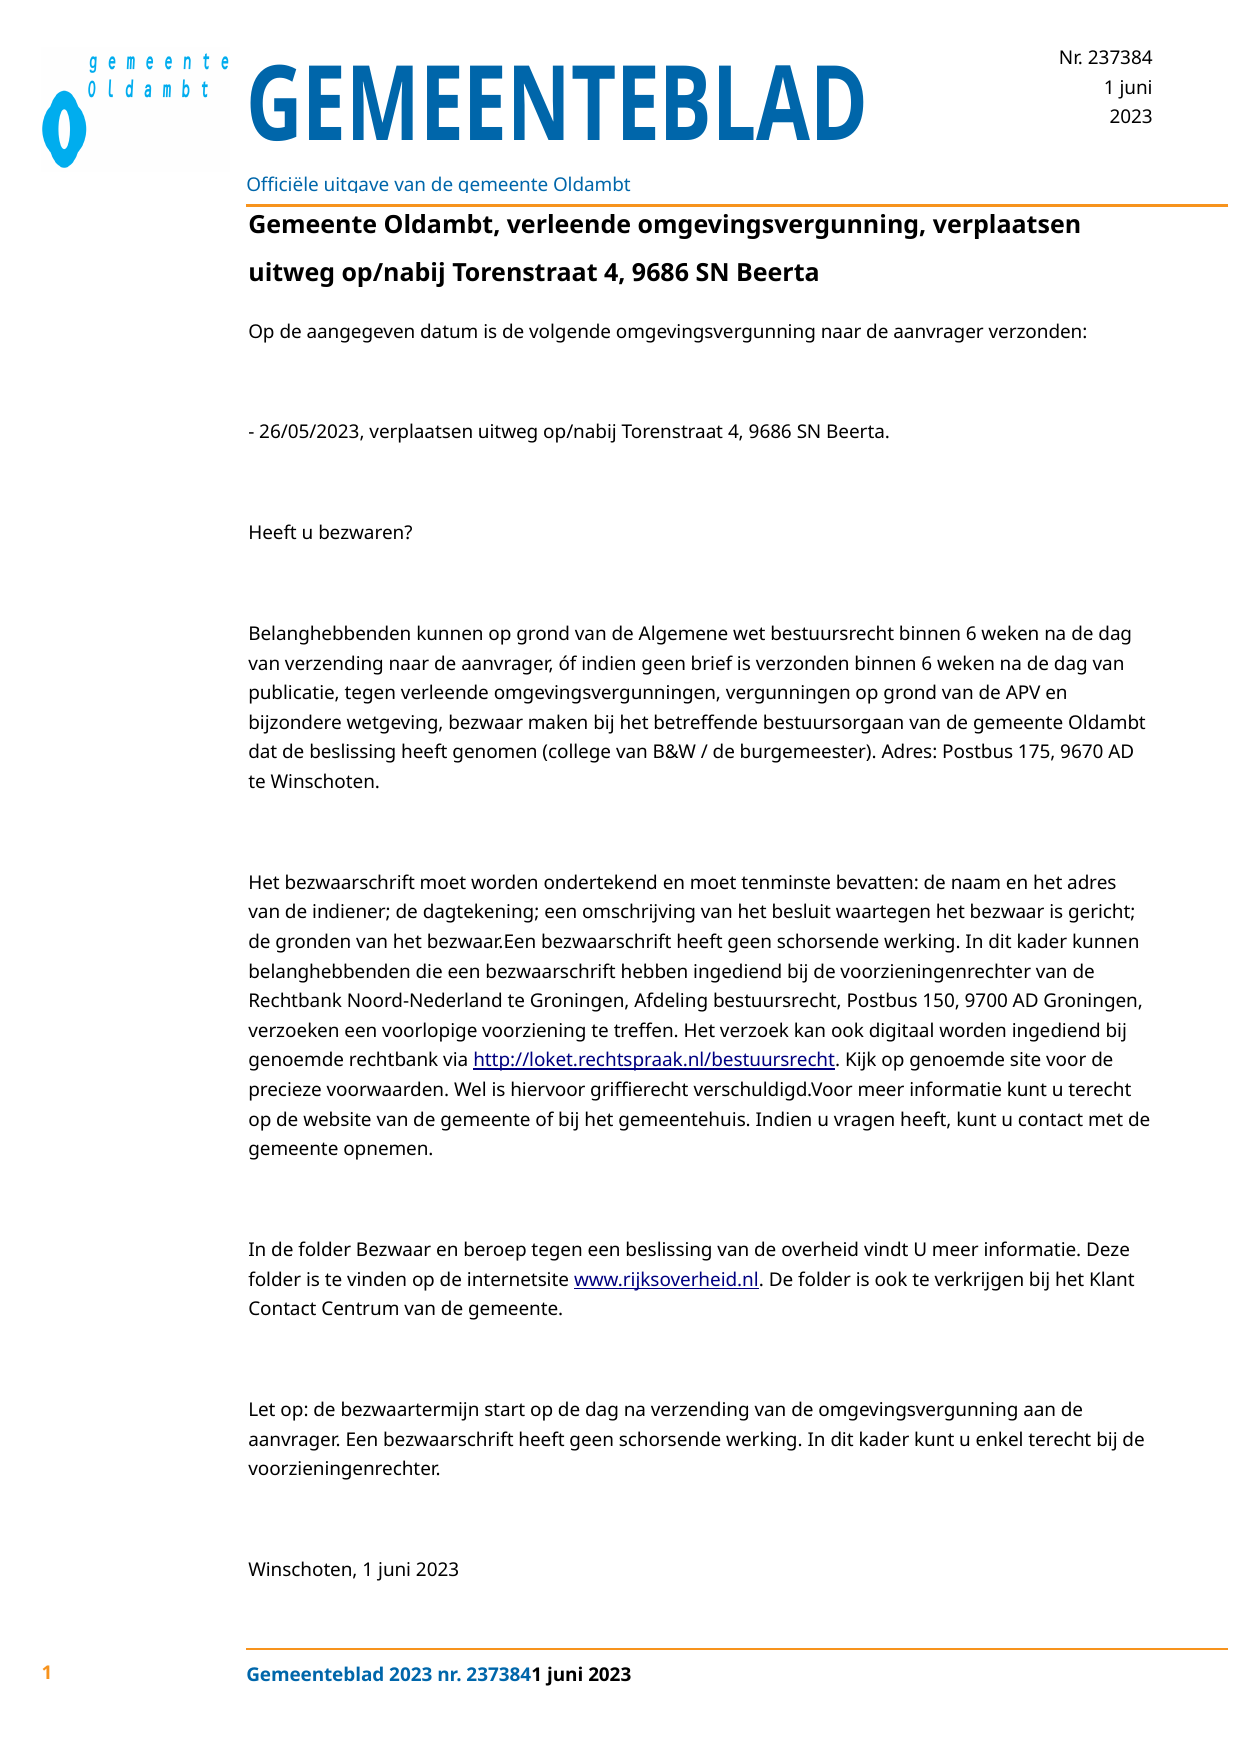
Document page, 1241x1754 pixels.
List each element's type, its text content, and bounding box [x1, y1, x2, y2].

text Belanghebbenden kunnen op grond van de Algemene wet bestuursrecht binnen 6 weken na de dag van verzending naar de aanvrager, óf indien geen brief is verzonden binnen 6 weken na de dag van publicatie, tegen verleende omgevingsvergunningen, vergunningen op grond van de APV en bijzondere wetgeving, bezwaar maken bij het betreffende bestuursorgaan van de gemeente Oldambt dat de beslissing heeft genomen (college van B&W / de burgemeester). Adres: Postbus 175, 9670 AD te Winschoten. [248, 620, 1152, 794]
text Winschoten, 1 juni 2023 [248, 1556, 1152, 1582]
text - 26/05/2023, verplaatsen uitweg op/nabij Torenstraat 4, 9686 SN Beerta. [248, 419, 1152, 444]
text Het bezwaarschrift moet worden ondertekend en moet tenminste bevatten: de naam en het adres van de indiener; de dagtekening; een omschrijving van het besluit waartegen het bezwaar is gericht; de gronden van het bezwaar.Een bezwaarschrift heeft geen schorsende werking. In dit kader kunnen belanghebbenden die een bezwaarschrift hebben ingediend bij de voorzieningenrechter van de Rechtbank Noord-Nederland te Groningen, Afdeling bestuursrecht, Postbus 150, 9700 AD Groningen, verzoeken een voorlopige voorziening te treffen. Het verzoek kan ook digitaal worden ingediend bij genoemde rechtbank via http://loket.rechtspraak.nl/bestuursrecht. Kijk op genoemde site voor de precieze voorwaarden. Wel is hiervoor griffierecht verschuldigd.Voor meer informatie kunt u terecht op de website van de gemeente of bij het gemeentehuis. Indien u vragen heeft, kunt u contact met de gemeente opnemen. [248, 869, 1152, 1161]
text Gemeente Oldambt, verleende omgevingsvergunning, verplaatsen uitweg op/nabij Torenstraat 4, 9686 SN Beerta [248, 207, 1152, 288]
text Heeft u bezwaren? [248, 519, 1152, 545]
picture [41, 47, 231, 172]
text Op de aangegeven datum is de volgende omgevingsvergunning naar de aanvrager verzonden: [248, 318, 1152, 344]
text Let op: de bezwaartermijn start op de dag na verzending van de omgevingsvergunning aan de aanvrager. Een bezwaarschrift heeft geen schorsende werking. In dit kader kunt u enkel terecht bij de voorzieningenrechter. [248, 1396, 1152, 1481]
text In de folder Bezwaar en beroep tegen een beslissing van de overheid vindt U meer informatie. Deze folder is te vinden op de internetsite www.rijksoverheid.nl. De folder is ook te verkrijgen bij het Klant Contact Centrum van de gemeente. [248, 1236, 1152, 1321]
